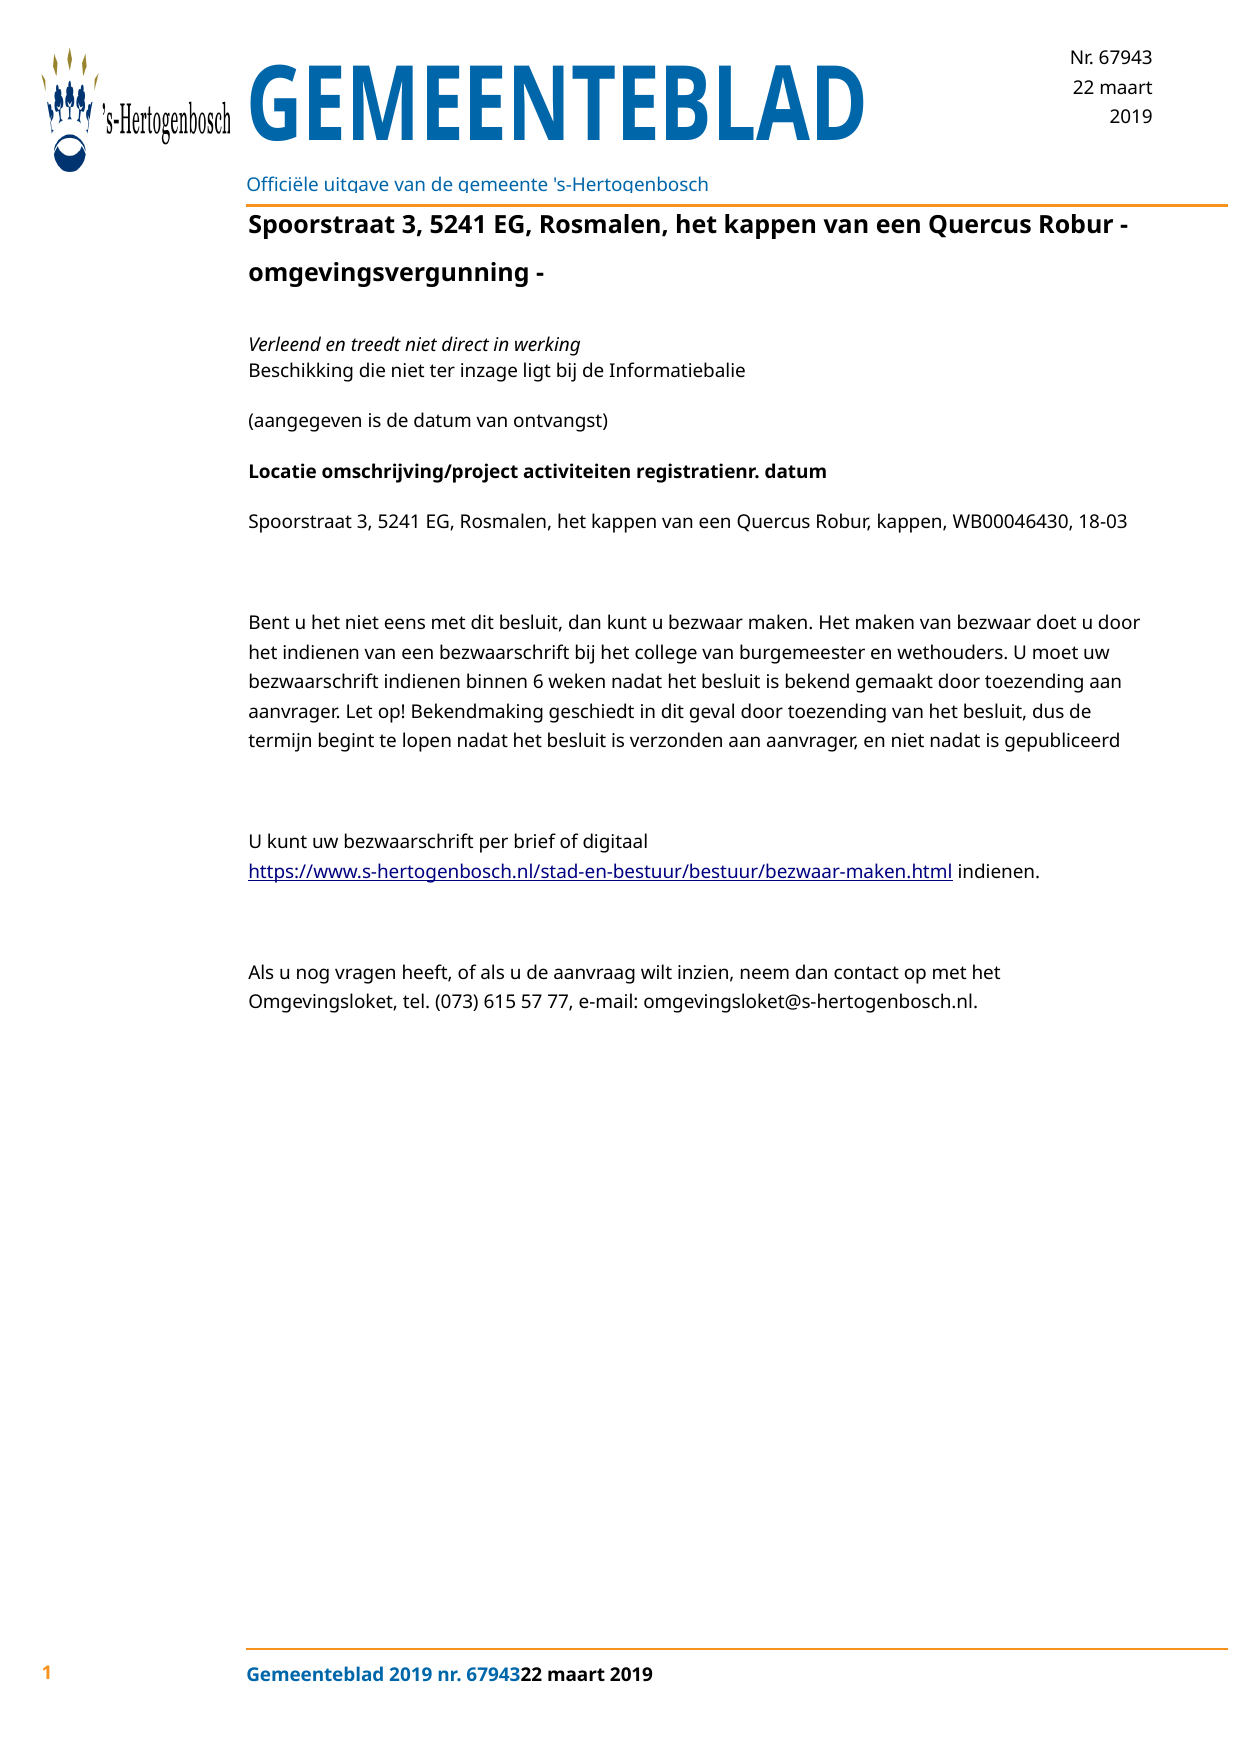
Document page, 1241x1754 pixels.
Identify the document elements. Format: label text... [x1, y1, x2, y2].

text Als u nog vragen heeft, of als u de aanvraag wilt inzien, neem dan contact op met het Omgevingsloket, tel. (073) 615 57 77, e-mail: omgevingsloket@s-hertogenbosch.nl. [248, 959, 1152, 1014]
text Beschikking die niet ter inzage ligt bij de Informatiebalie [248, 357, 1152, 383]
text U kunt uw bezwaarschrift per brief of digitaal https://www.s-hertogenbosch.nl/stad-en-bestuur/bestuur/bezwaar-maken.html indienen. [248, 828, 1152, 884]
text Verleend en treedt niet direct in werking [248, 331, 1152, 357]
text Locatie omschrijving/project activiteiten registratienr. datum [248, 458, 1152, 484]
text (aangegeven is de datum van ontvangst) [248, 408, 1152, 433]
text Spoorstraat 3, 5241 EG, Rosmalen, het kappen van een Quercus Robur - omgevingsvergunning - [248, 207, 1152, 288]
text Spoorstraat 3, 5241 EG, Rosmalen, het kappen van een Quercus Robur, kappen, WB00046430, 18-03 [248, 508, 1152, 534]
picture [41, 47, 231, 172]
text Bent u het niet eens met dit besluit, dan kunt u bezwaar maken. Het maken van bezwaar doet u door het indienen van een bezwaarschrift bij het college van burgemeester en wethouders. U moet uw bezwaarschrift indienen binnen 6 weken nadat het besluit is bekend gemaakt door toezending aan aanvrager. Let op! Bekendmaking geschiedt in dit geval door toezending van het besluit, dus de termijn begint te lopen nadat het besluit is verzonden aan aanvrager, en niet nadat is gepubliceerd [248, 609, 1152, 753]
